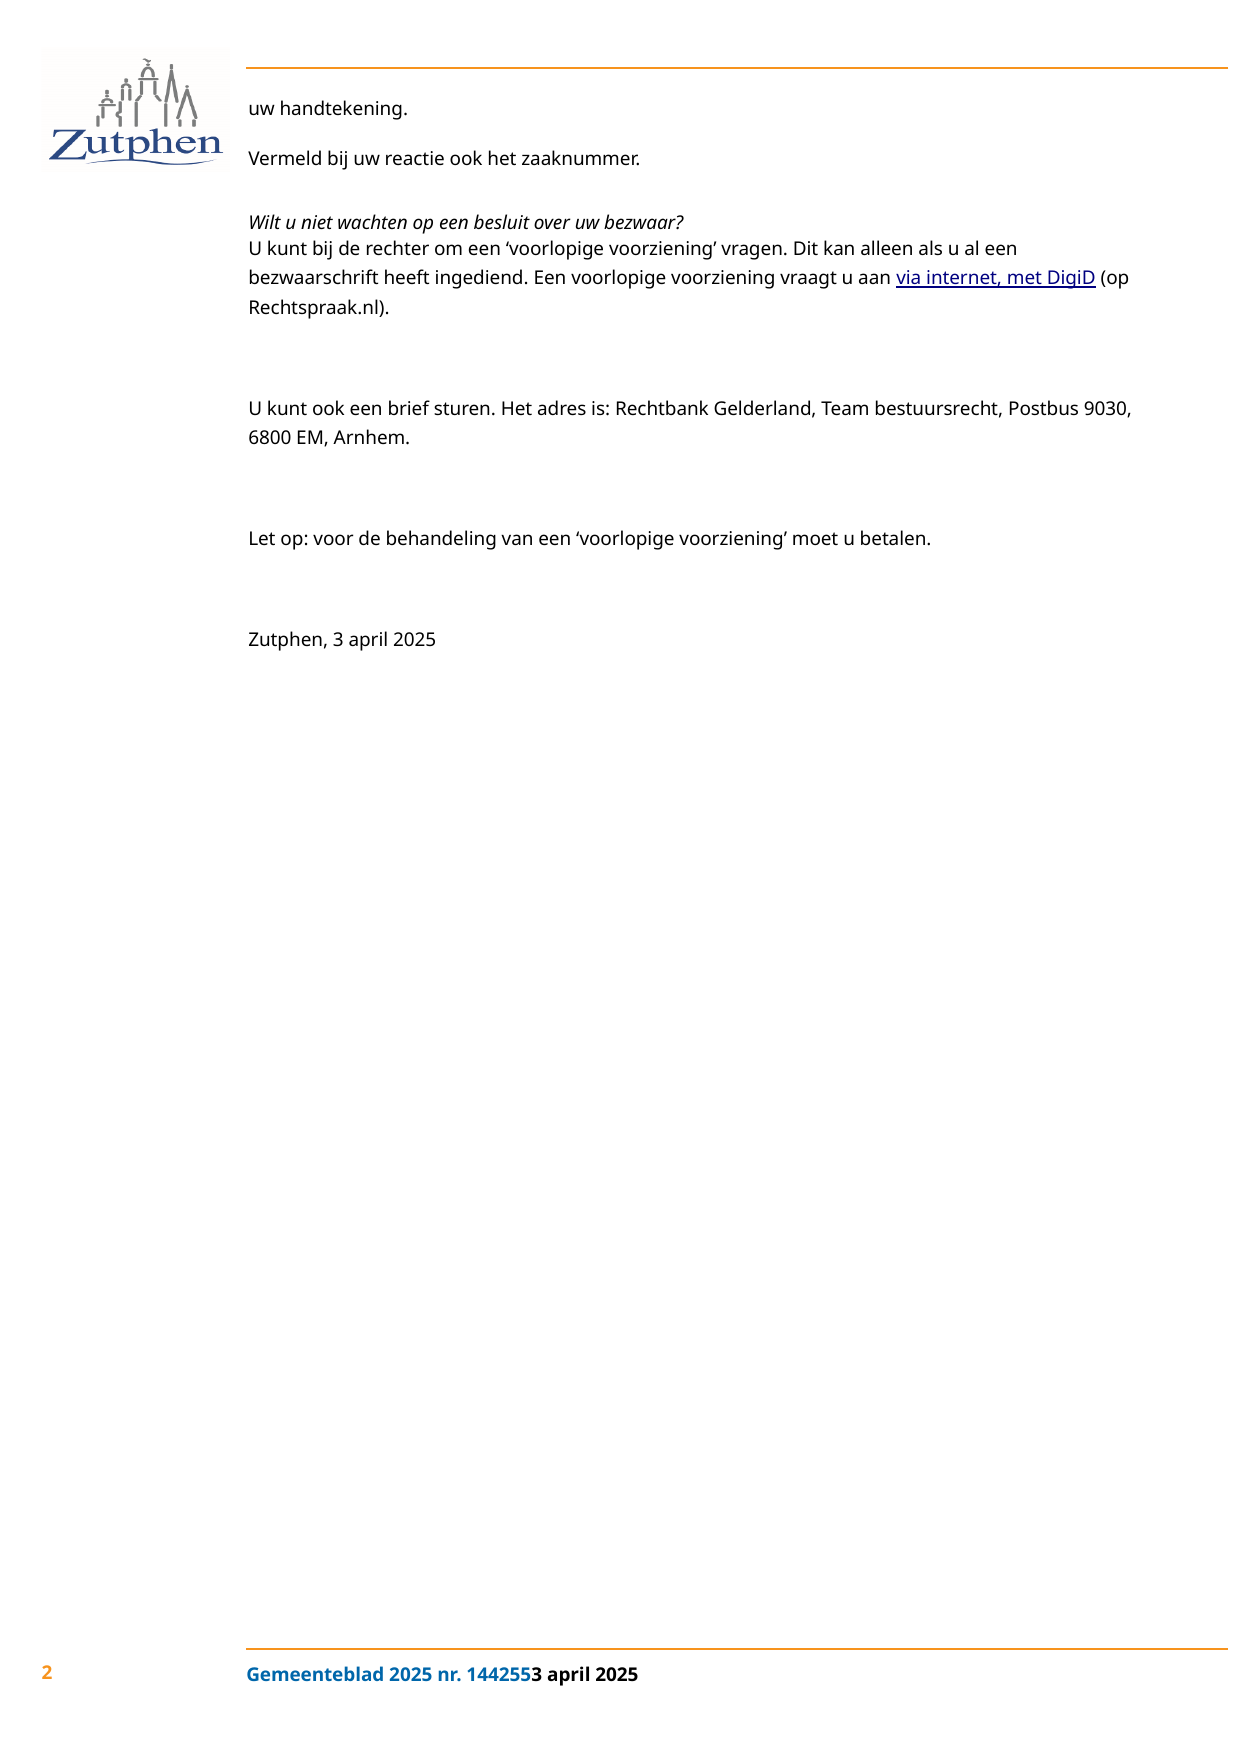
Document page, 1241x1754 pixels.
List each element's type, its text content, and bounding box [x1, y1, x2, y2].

text Wilt u niet wachten op een besluit over uw bezwaar? [248, 209, 1152, 235]
text Zutphen, 3 april 2025 [248, 626, 1152, 652]
text uw handtekening. [248, 95, 1152, 121]
text U kunt bij de rechter om een ‘voorlopige voorziening’ vragen. Dit kan alleen als u al een bezwaarschrift heeft ingediend. Een voorlopige voorziening vraagt u aan via internet, met DigiD (op Rechtspraak.nl). [248, 235, 1152, 320]
text Vermeld bij uw reactie ook het zaaknummer. [248, 145, 1152, 171]
text U kunt ook een brief sturen. Het adres is: Rechtbank Gelderland, Team bestuursrecht, Postbus 9030, 6800 EM, Arnhem. [248, 395, 1152, 450]
picture [41, 47, 231, 172]
text Let op: voor de behandeling van een ‘voorlopige voorziening’ moet u betalen. [248, 525, 1152, 551]
